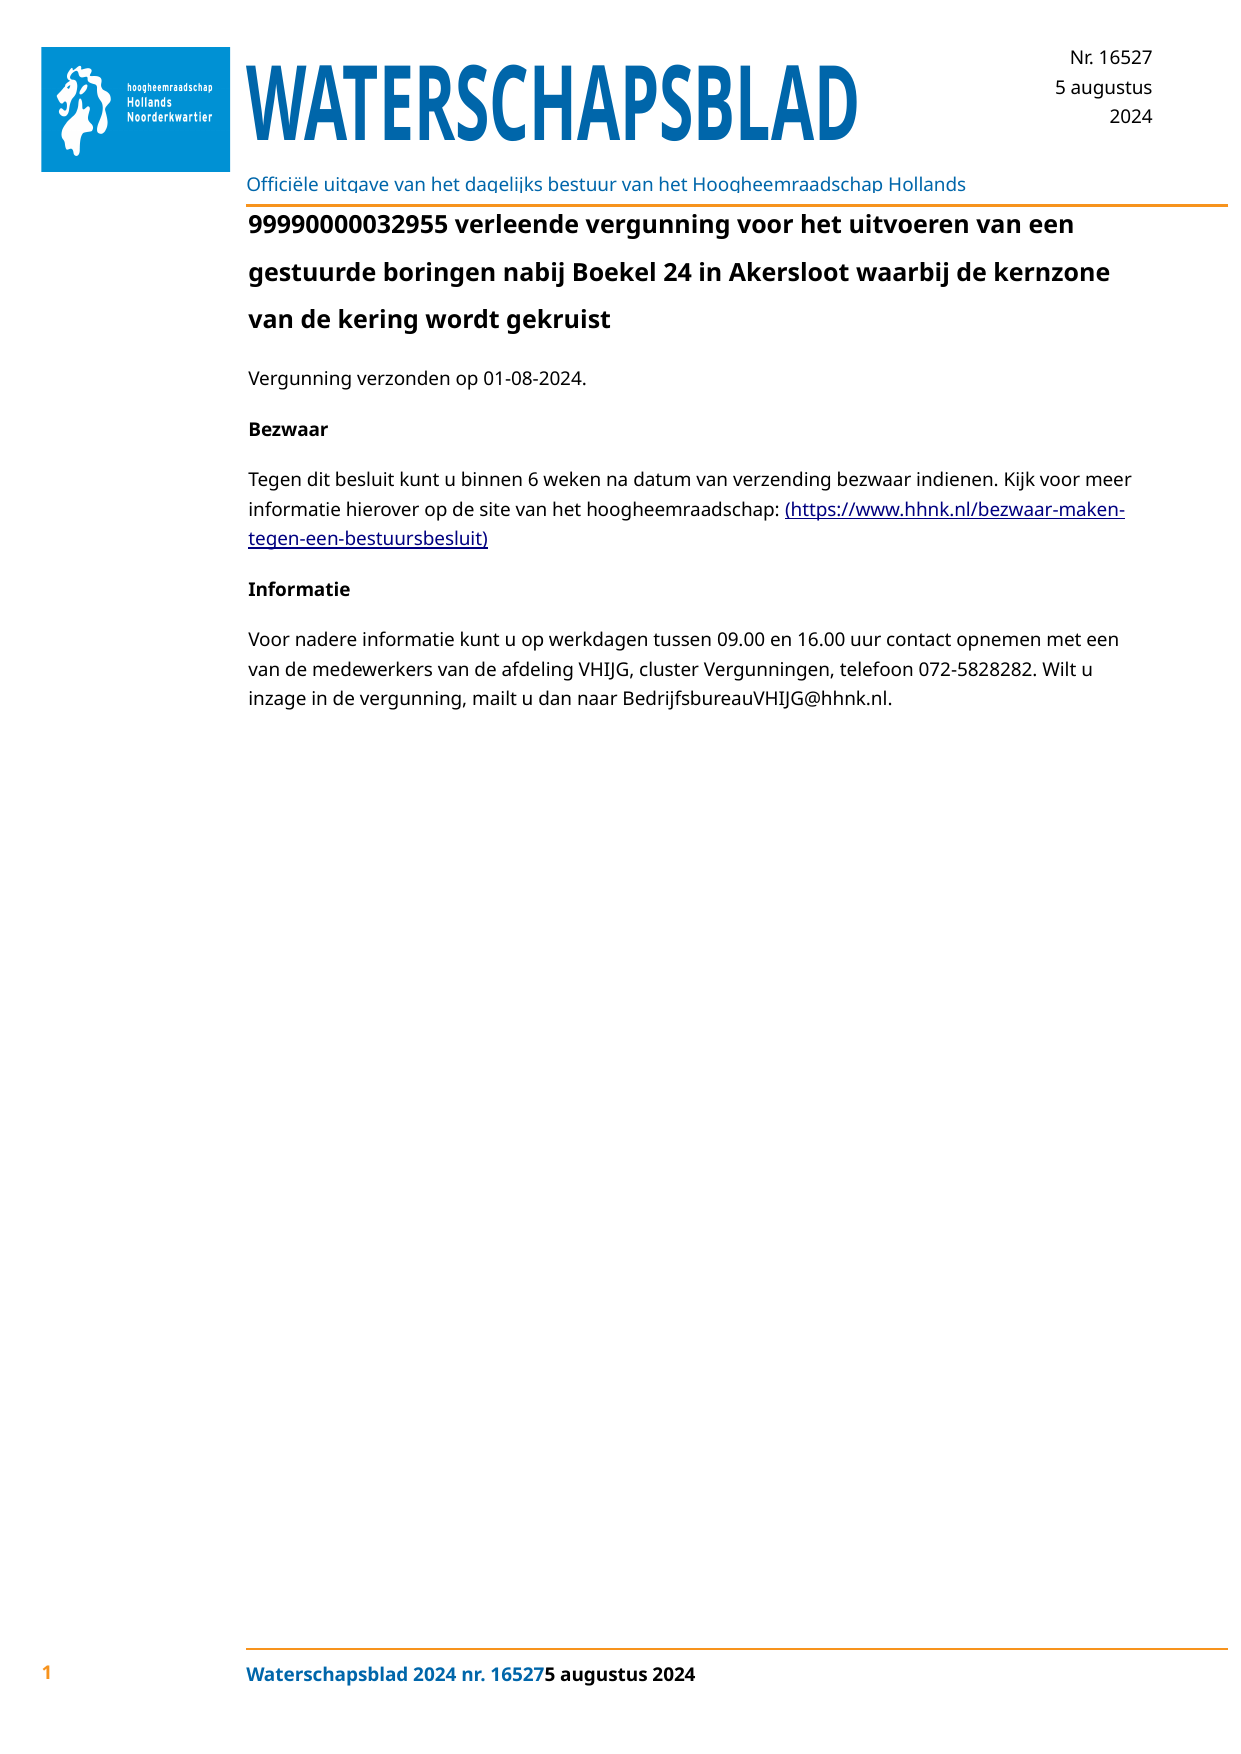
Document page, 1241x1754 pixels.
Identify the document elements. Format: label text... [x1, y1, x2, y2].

text Voor nadere informatie kunt u op werkdagen tussen 09.00 en 16.00 uur contact opnemen met een van de medewerkers van de afdeling VHIJG, cluster Vergunningen, telefoon 072-5828282. Wilt u inzage in de vergunning, mailt u dan naar BedrijfsbureauVHIJG@hhnk.nl. [248, 626, 1152, 711]
picture [128, 113, 133, 121]
picture [62, 100, 92, 155]
picture [68, 69, 73, 79]
text Tegen dit besluit kunt u binnen 6 weken na datum van verzending bezwaar indienen. Kijk voor meer informatie hierover op de site van het hoogheemraadschap: (https://www.hhnk.nl/bezwaar-maken-tegen-een-bestuursbesluit) [248, 466, 1152, 551]
picture [128, 98, 133, 106]
text Vergunning verzonden op 01-08-2024. [248, 366, 1152, 391]
picture [58, 80, 77, 116]
text Informatie [248, 576, 1152, 602]
text 99990000032955 verleende vergunning voor het uitvoeren van een gestuurde boringen nabij Boekel 24 in Akersloot waarbij de kernzone van de kering wordt gekruist [248, 207, 1152, 336]
picture [76, 67, 110, 133]
text Bezwaar [248, 416, 1152, 442]
picture [80, 86, 87, 93]
